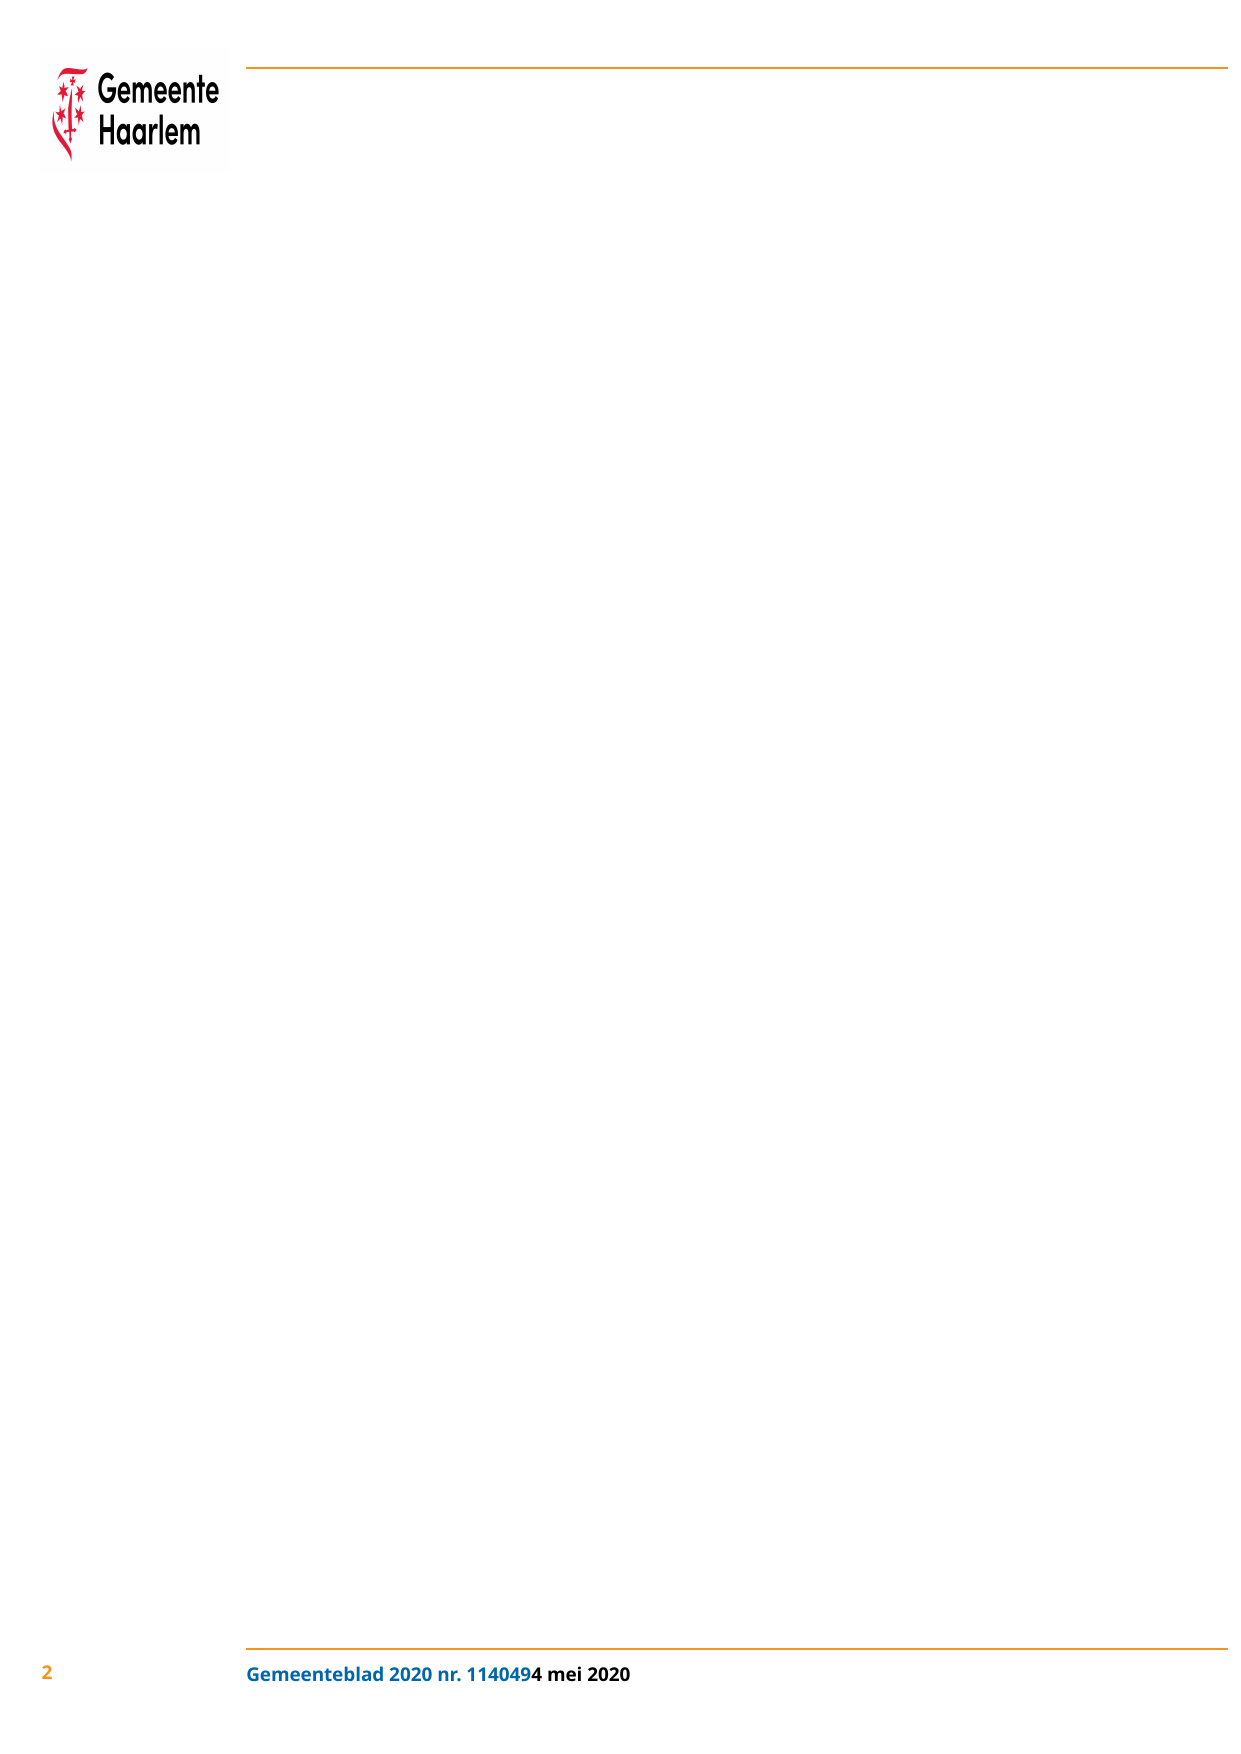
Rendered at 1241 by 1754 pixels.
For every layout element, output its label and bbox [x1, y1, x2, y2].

picture [41, 47, 231, 172]
